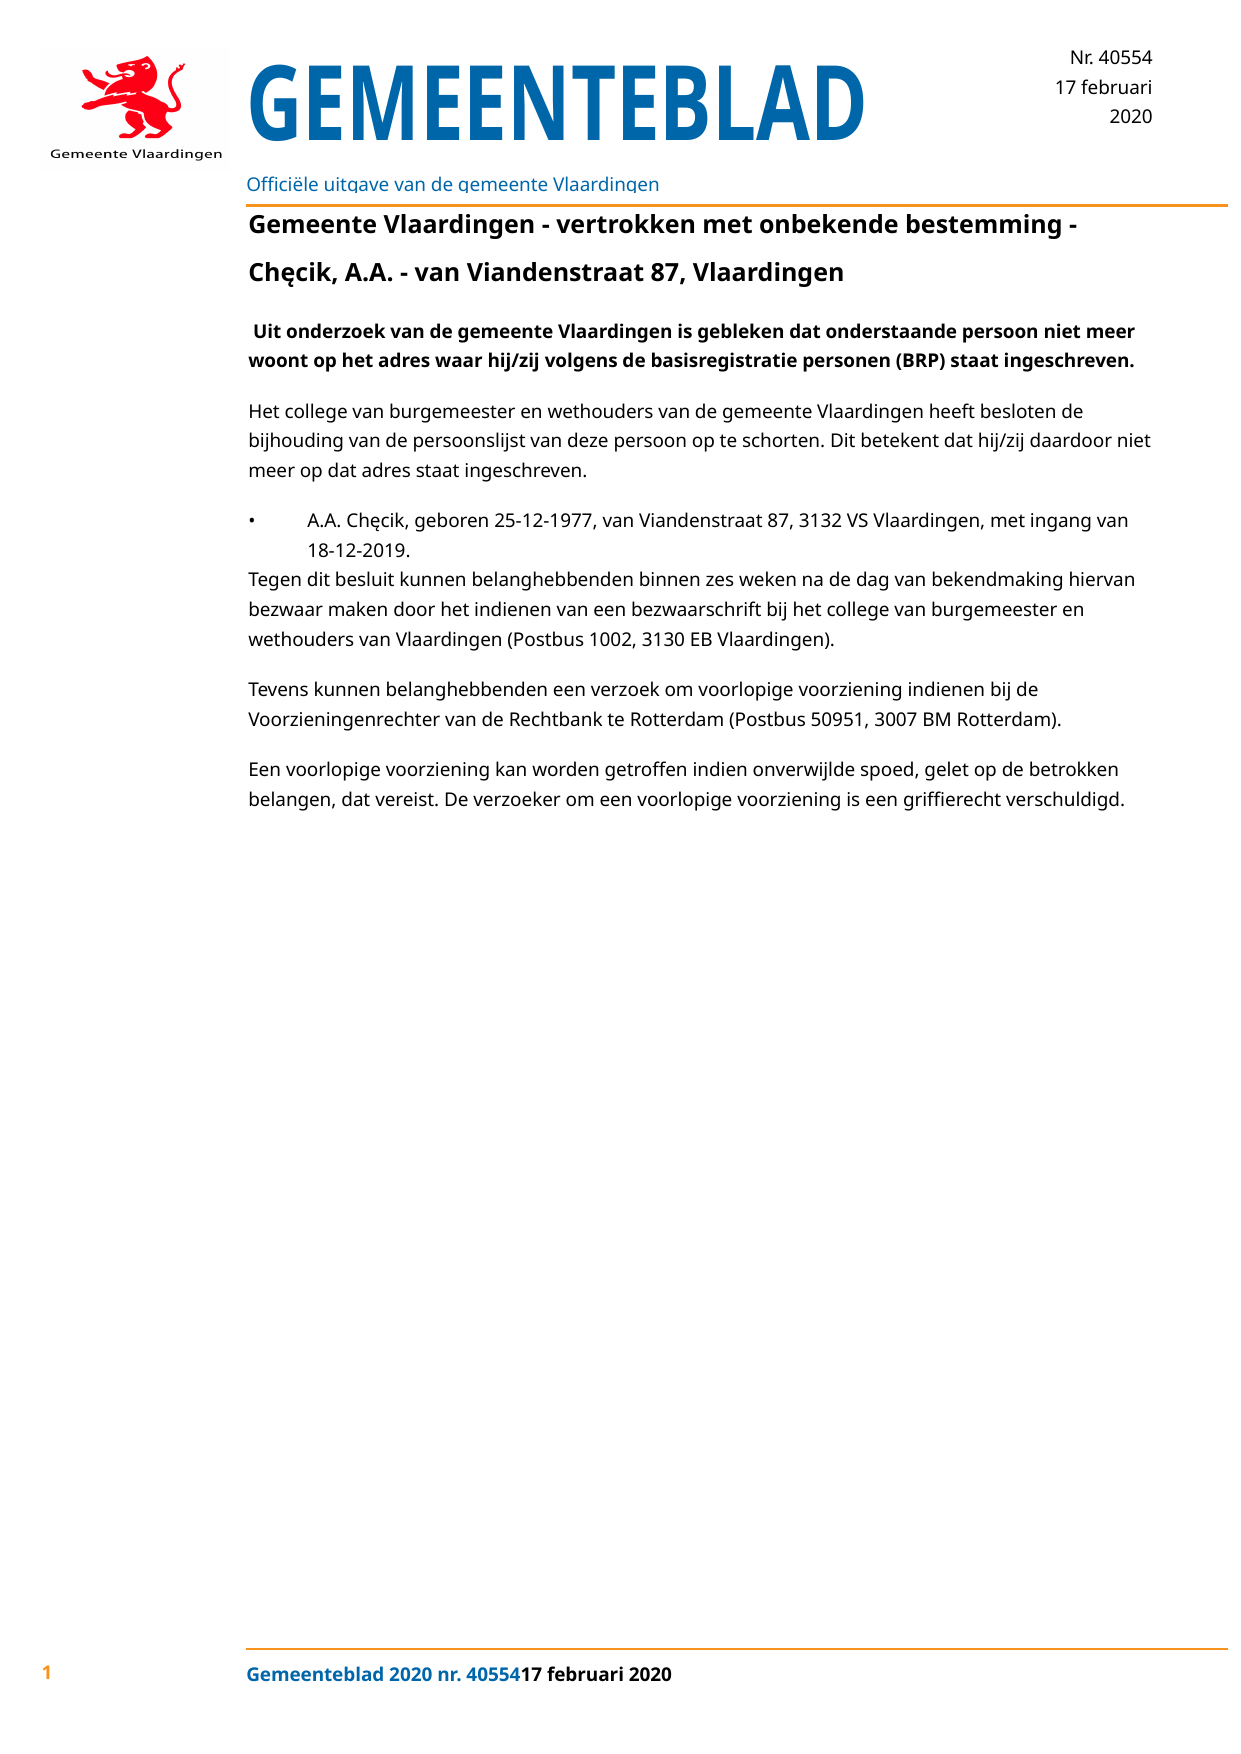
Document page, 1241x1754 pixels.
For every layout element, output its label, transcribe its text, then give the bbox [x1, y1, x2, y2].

text Tevens kunnen belanghebbenden een verzoek om voorlopige voorziening indienen bij de Voorzieningenrechter van de Rechtbank te Rotterdam (Postbus 50951, 3007 BM Rotterdam). [248, 676, 1152, 732]
text Een voorlopige voorziening kan worden getroffen indien onverwijlde spoed, gelet op de betrokken belangen, dat vereist. De verzoeker om een voorlopige voorziening is een griffierecht verschuldigd. [248, 756, 1152, 812]
text Gemeente Vlaardingen - vertrokken met onbekende bestemming - Chęcik, A.A. - van Viandenstraat 87, Vlaardingen [248, 207, 1152, 288]
text Uit onderzoek van de gemeente Vlaardingen is gebleken dat onderstaande persoon niet meer woont op het adres waar hij/zij volgens de basisregistratie personen (BRP) staat ingeschreven. [248, 318, 1152, 373]
text Het college van burgemeester en wethouders van de gemeente Vlaardingen heeft besloten de bijhouding van de persoonslijst van deze persoon op te schorten. Dit betekent dat hij/zij daardoor niet meer op dat adres staat ingeschreven. [248, 398, 1152, 483]
list A.A. Chęcik, geboren 25-12-1977, van Viandenstraat 87, 3132 VS Vlaardingen, met ingang van 18-12-2019. [248, 507, 1152, 563]
text Tegen dit besluit kunnen belanghebbenden binnen zes weken na de dag van bekendmaking hiervan bezwaar maken door het indienen van een bezwaarschrift bij het college van burgemeester en wethouders van Vlaardingen (Postbus 1002, 3130 EB Vlaardingen). [248, 567, 1152, 652]
picture [41, 47, 231, 172]
